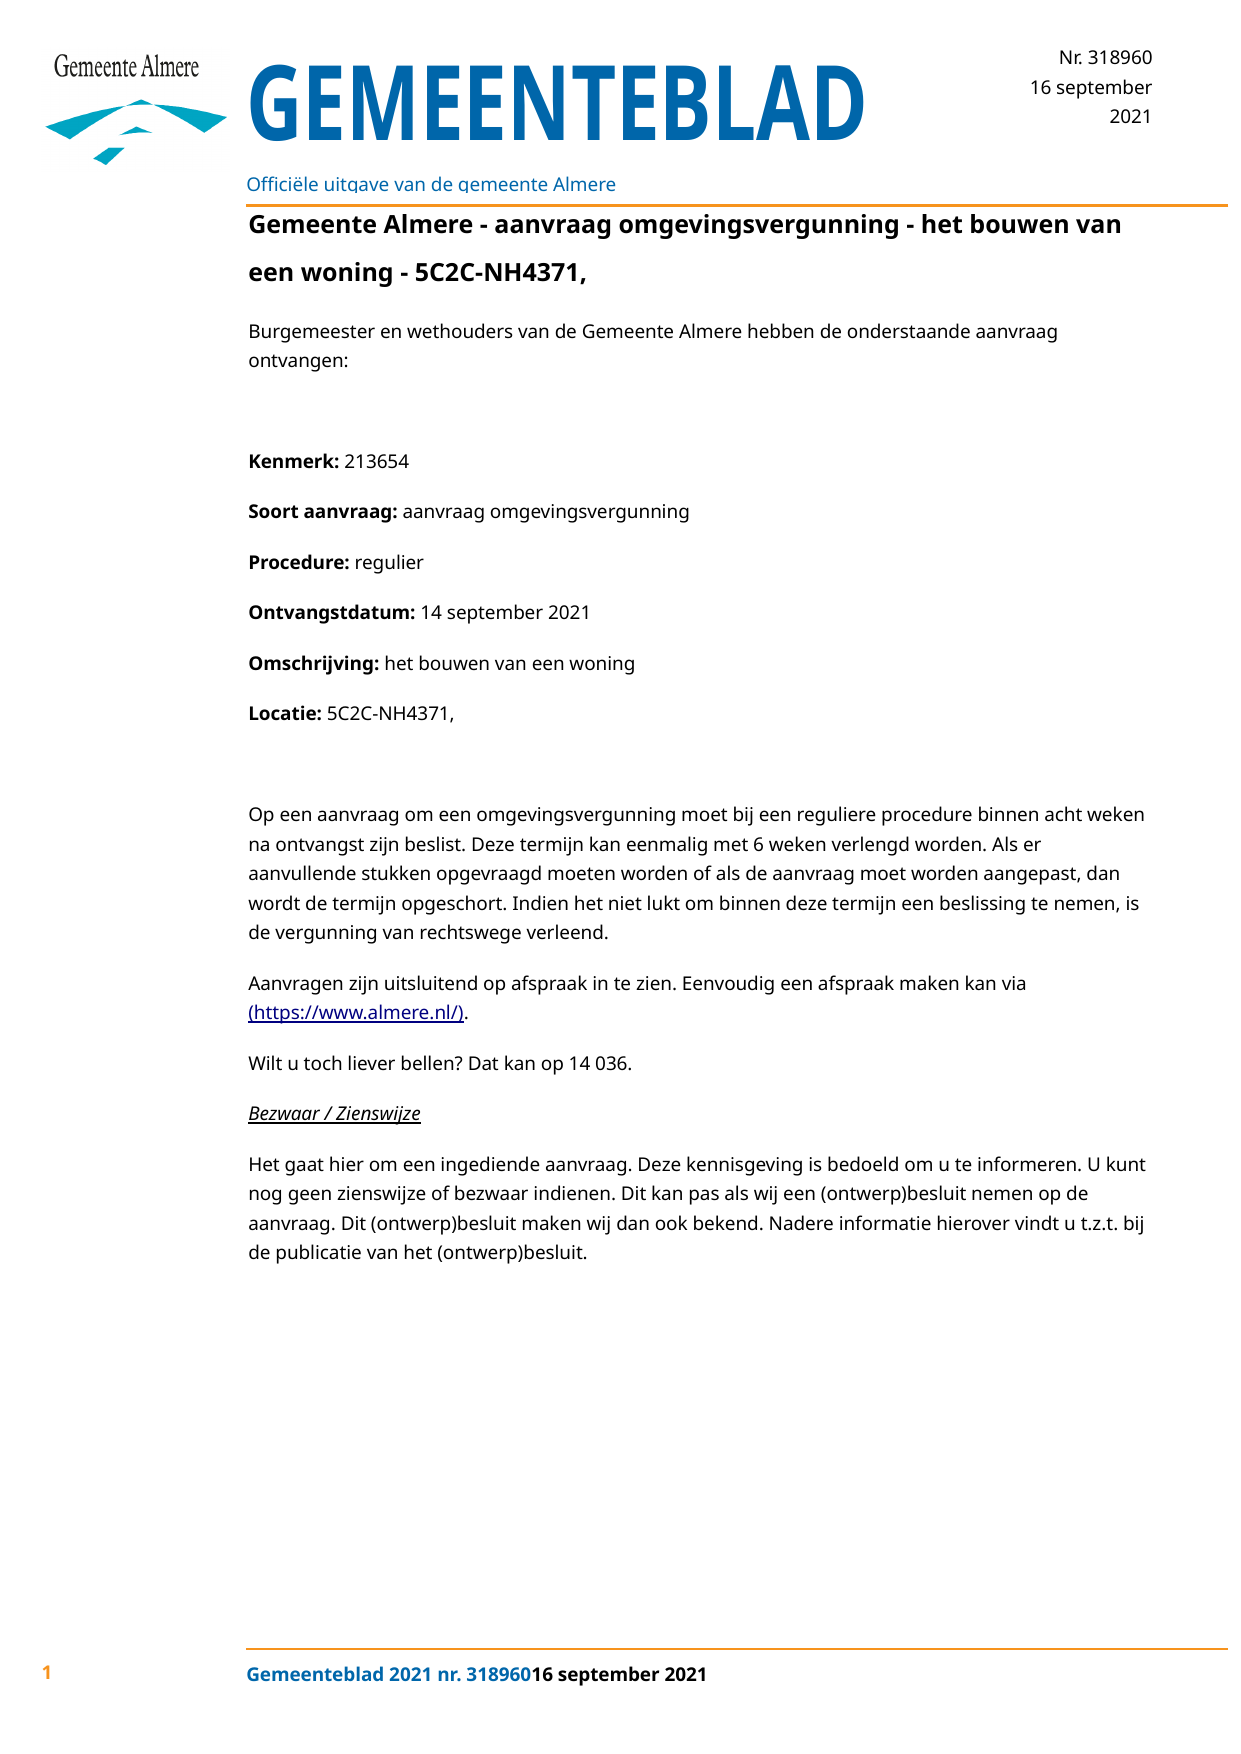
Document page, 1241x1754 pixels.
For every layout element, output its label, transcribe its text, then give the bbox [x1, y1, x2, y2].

text Burgemeester en wethouders van de Gemeente Almere hebben de onderstaande aanvraag ontvangen: [248, 318, 1152, 373]
text Kenmerk: 213654 [248, 448, 1152, 474]
text Aanvragen zijn uitsluitend op afspraak in te zien. Eenvoudig een afspraak maken kan via (https://www.almere.nl/). [248, 970, 1152, 1025]
text Omschrijving: het bouwen van een woning [248, 650, 1152, 676]
text Ontvangstdatum: 14 september 2021 [248, 599, 1152, 625]
text Op een aanvraag om een omgevingsvergunning moet bij een reguliere procedure binnen acht weken na ontvangst zijn beslist. Deze termijn kan eenmalig met 6 weken verlengd worden. Als er aanvullende stukken opgevraagd moeten worden of als de aanvraag moet worden aangepast, dan wordt de termijn opgeschort. Indien het niet lukt om binnen deze termijn een beslissing te nemen, is de vergunning van rechtswege verleend. [248, 801, 1152, 945]
text Het gaat hier om een ingediende aanvraag. Deze kennisgeving is bedoeld om u te informeren. U kunt nog geen zienswijze of bezwaar indienen. Dit kan pas als wij een (ontwerp)besluit nemen op de aanvraag. Dit (ontwerp)besluit maken wij dan ook bekend. Nadere informatie hierover vindt u t.z.t. bij de publicatie van het (ontwerp)besluit. [248, 1151, 1152, 1265]
text Bezwaar / Zienswijze [248, 1100, 1152, 1126]
text Locatie: 5C2C-NH4371, [248, 700, 1152, 726]
picture [41, 47, 231, 172]
text Soort aanvraag: aanvraag omgevingsvergunning [248, 499, 1152, 524]
text Procedure: regulier [248, 549, 1152, 575]
text Wilt u toch liever bellen? Dat kan op 14 036. [248, 1050, 1152, 1076]
text Gemeente Almere - aanvraag omgevingsvergunning - het bouwen van een woning - 5C2C-NH4371, [248, 207, 1152, 288]
